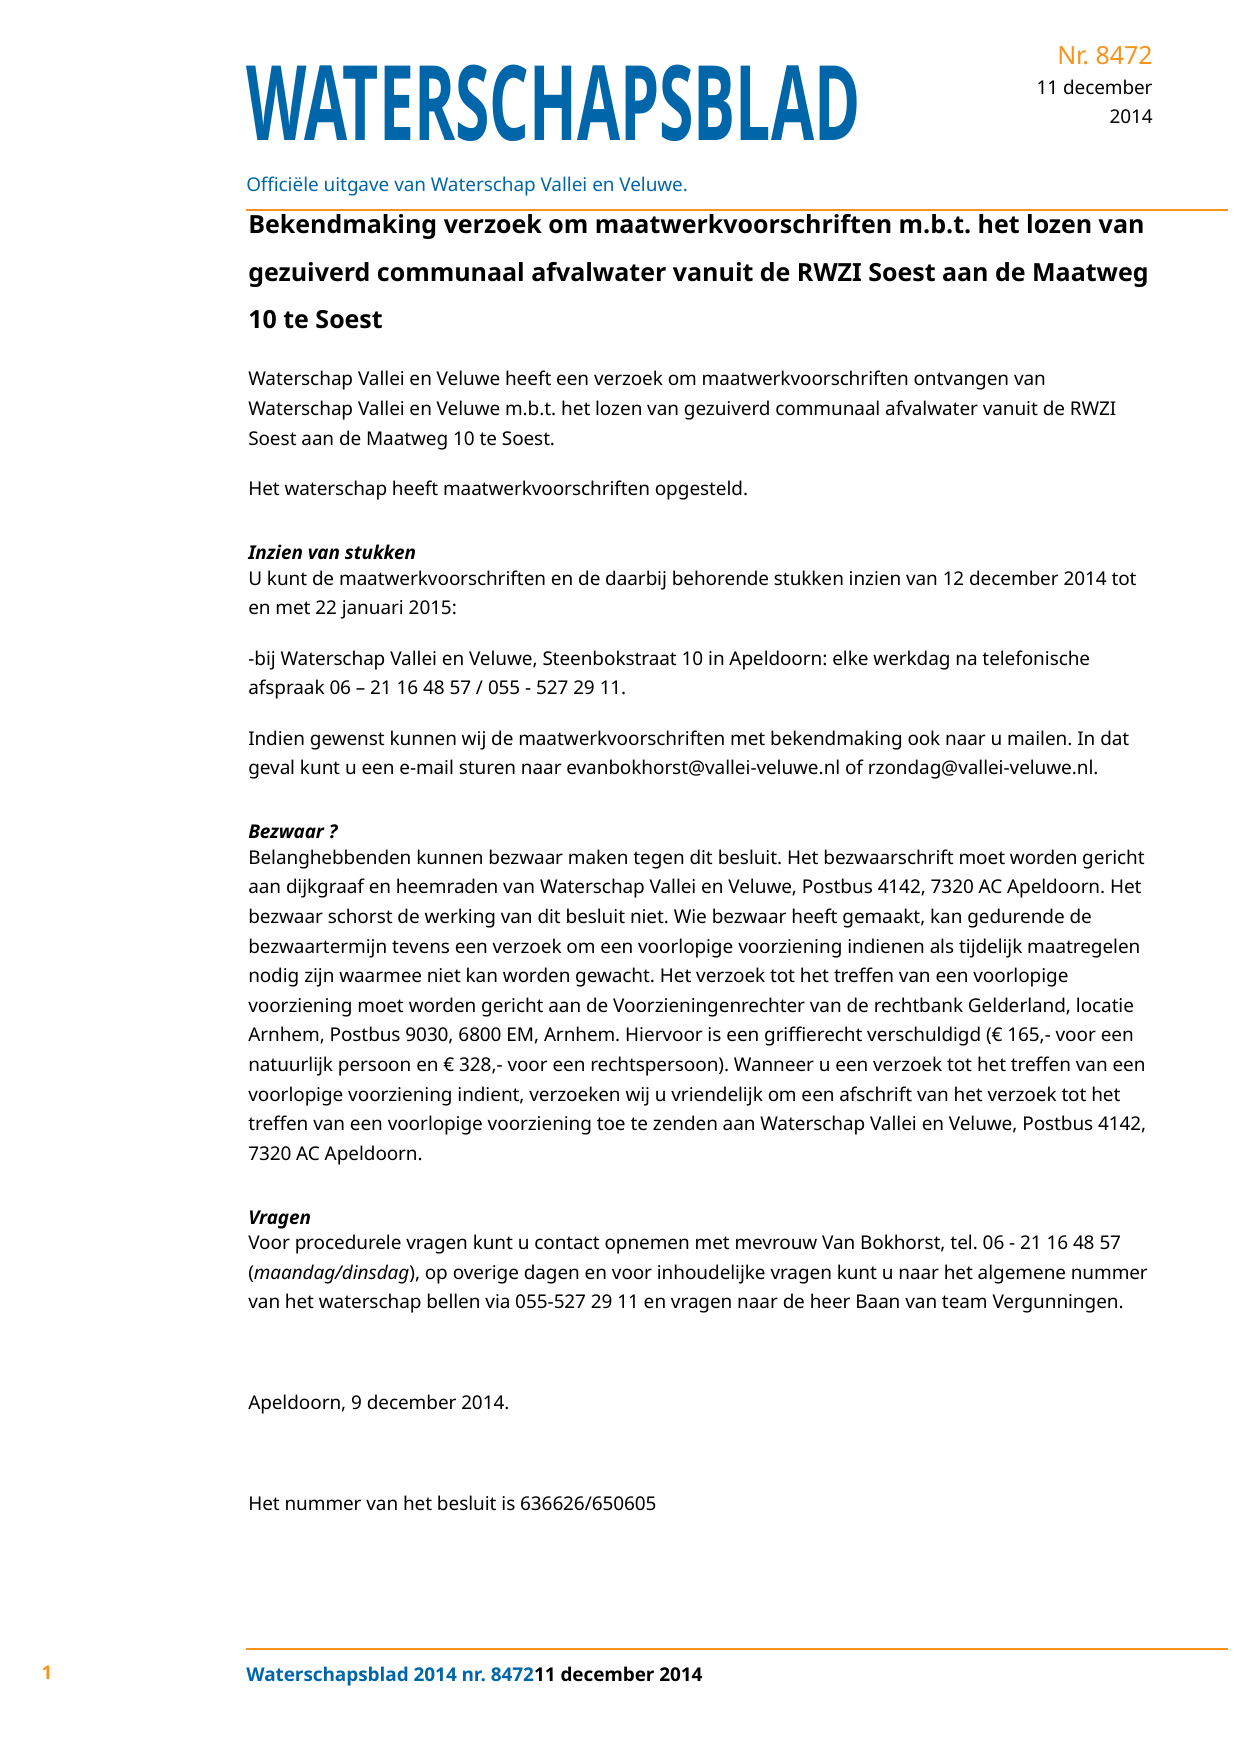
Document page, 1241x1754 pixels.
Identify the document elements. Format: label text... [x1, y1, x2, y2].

text Het nummer van het besluit is 636626/650605 [248, 1490, 1152, 1516]
text Inzien van stukken [248, 539, 1152, 565]
text Vragen [248, 1204, 1152, 1229]
text Voor procedurele vragen kunt u contact opnemen met mevrouw Van Bokhorst, tel. 06 - 21 16 48 57 (maandag/dinsdag), op overige dagen en voor inhoudelijke vragen kunt u naar het algemene nummer van het waterschap bellen via 055-527 29 11 en vragen naar de heer Baan van team Vergunningen. [248, 1229, 1152, 1314]
text Apeldoorn, 9 december 2014. [248, 1389, 1152, 1415]
picture [41, 47, 231, 172]
text Indien gewenst kunnen wij de maatwerkvoorschriften met bekendmaking ook naar u mailen. In dat geval kunt u een e-mail sturen naar evanbokhorst@vallei-veluwe.nl of rzondag@vallei-veluwe.nl. [248, 725, 1152, 780]
text Waterschap Vallei en Veluwe heeft een verzoek om maatwerkvoorschriften ontvangen van Waterschap Vallei en Veluwe m.b.t. het lozen van gezuiverd communaal afvalwater vanuit de RWZI Soest aan de Maatweg 10 te Soest. [248, 366, 1152, 450]
text -bij Waterschap Vallei en Veluwe, Steenbokstraat 10 in Apeldoorn: elke werkdag na telefonische afspraak 06 – 21 16 48 57 / 055 - 527 29 11. [248, 645, 1152, 700]
text Bezwaar ? [248, 818, 1152, 844]
text Bekendmaking verzoek om maatwerkvoorschriften m.b.t. het lozen van gezuiverd communaal afvalwater vanuit de RWZI Soest aan de Maatweg 10 te Soest [248, 211, 1152, 336]
text U kunt de maatwerkvoorschriften en de daarbij behorende stukken inzien van 12 december 2014 tot en met 22 januari 2015: [248, 565, 1152, 620]
text Belanghebbenden kunnen bezwaar maken tegen dit besluit. Het bezwaarschrift moet worden gericht aan dijkgraaf en heemraden van Waterschap Vallei en Veluwe, Postbus 4142, 7320 AC Apeldoorn. Het bezwaar schorst de werking van dit besluit niet. Wie bezwaar heeft gemaakt, kan gedurende de bezwaartermijn tevens een verzoek om een voorlopige voorziening indienen als tijdelijk maatregelen nodig zijn waarmee niet kan worden gewacht. Het verzoek tot het treffen van een voorlopige voorziening moet worden gericht aan de Voorzieningenrechter van de rechtbank Gelderland, locatie Arnhem, Postbus 9030, 6800 EM, Arnhem. Hiervoor is een griffierecht verschuldigd (€ 165,- voor een natuurlijk persoon en € 328,- voor een rechtspersoon). Wanneer u een verzoek tot het treffen van een voorlopige voorziening indient, verzoeken wij u vriendelijk om een afschrift van het verzoek tot het treffen van een voorlopige voorziening toe te zenden aan Waterschap Vallei en Veluwe, Postbus 4142, 7320 AC Apeldoorn. [248, 844, 1152, 1166]
text Het waterschap heeft maatwerkvoorschriften opgesteld. [248, 475, 1152, 501]
